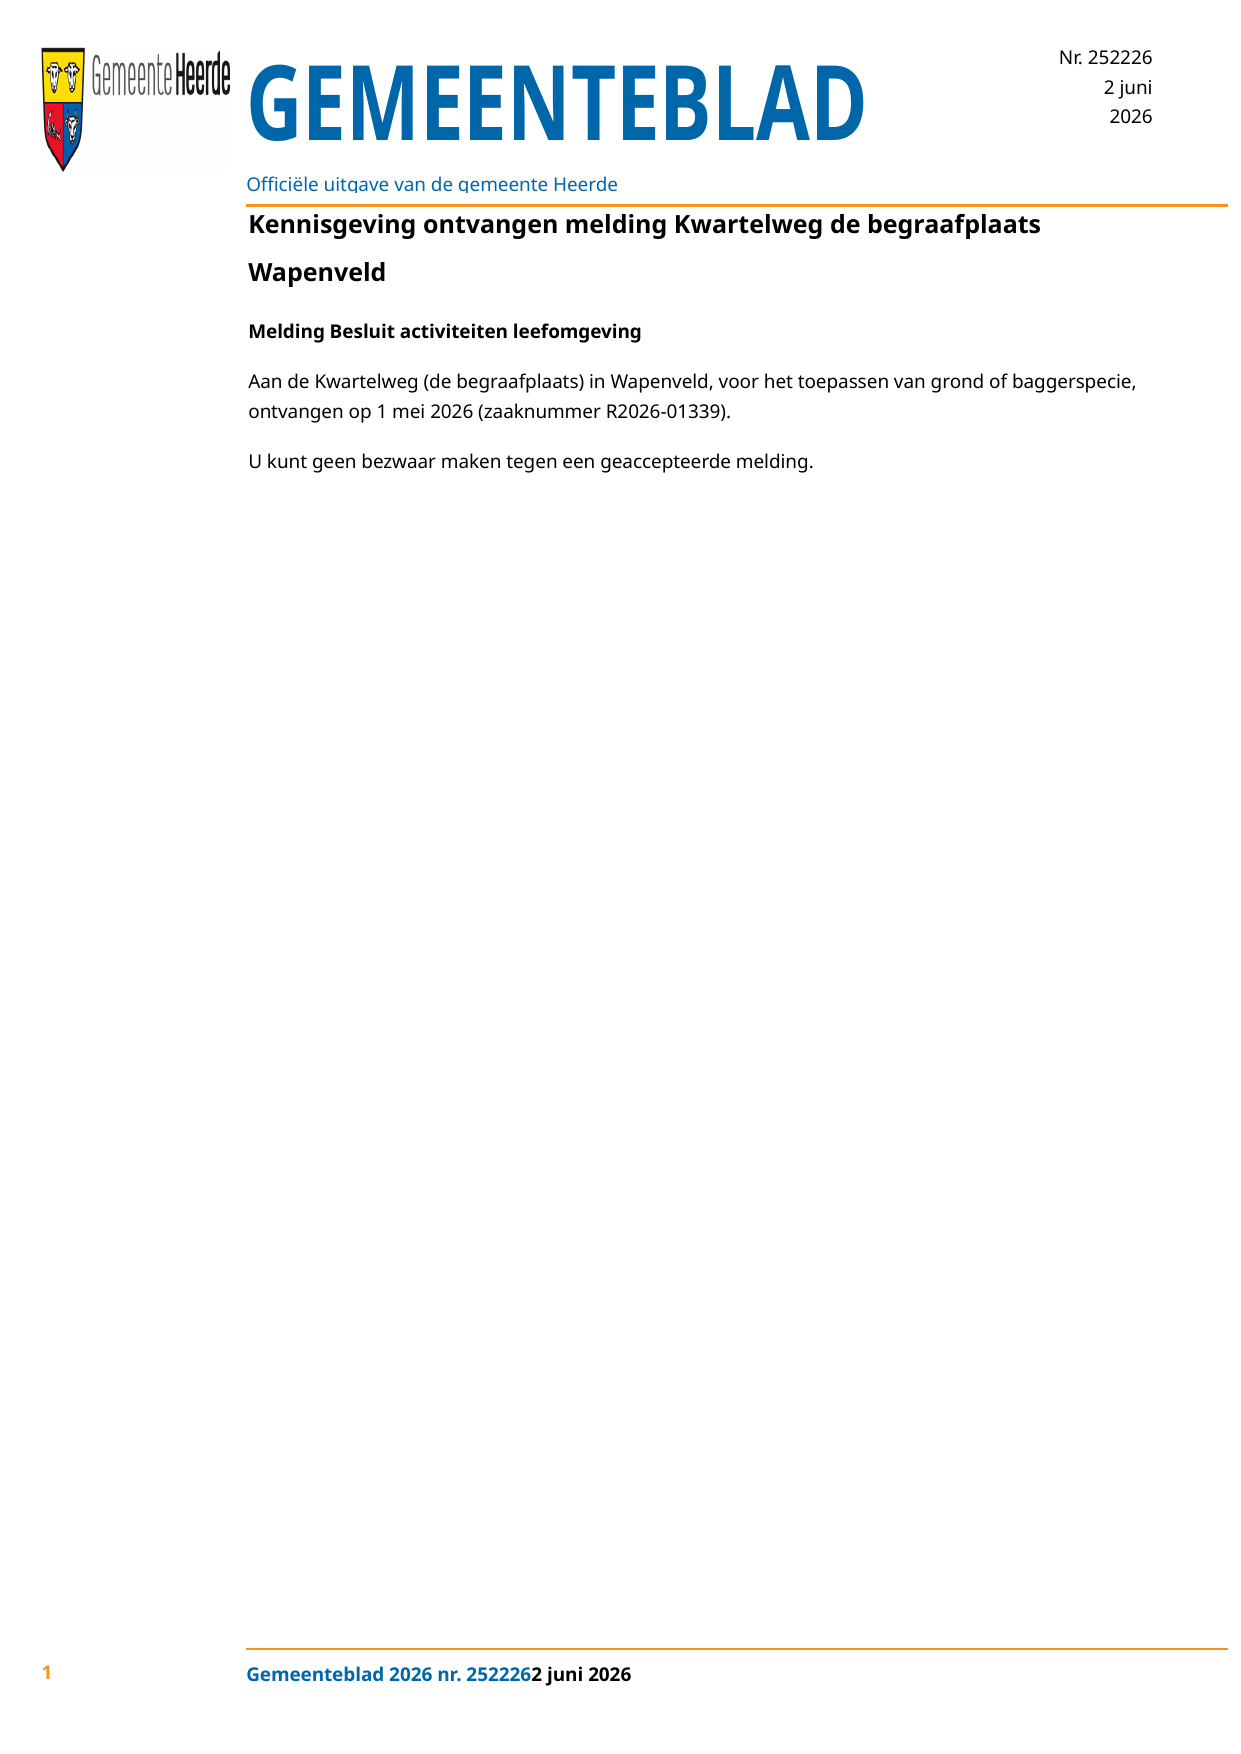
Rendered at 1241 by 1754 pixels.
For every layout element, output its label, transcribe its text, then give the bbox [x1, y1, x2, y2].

picture [41, 47, 231, 172]
text U kunt geen bezwaar maken tegen een geaccepteerde melding. [248, 448, 1152, 474]
text Kennisgeving ontvangen melding Kwartelweg de begraafplaats Wapenveld [248, 207, 1152, 288]
text Aan de Kwartelweg (de begraafplaats) in Wapenveld, voor het toepassen van grond of baggerspecie, ontvangen op 1 mei 2026 (zaaknummer R2026-01339). [248, 368, 1152, 424]
text Melding Besluit activiteiten leefomgeving [248, 318, 1152, 344]
